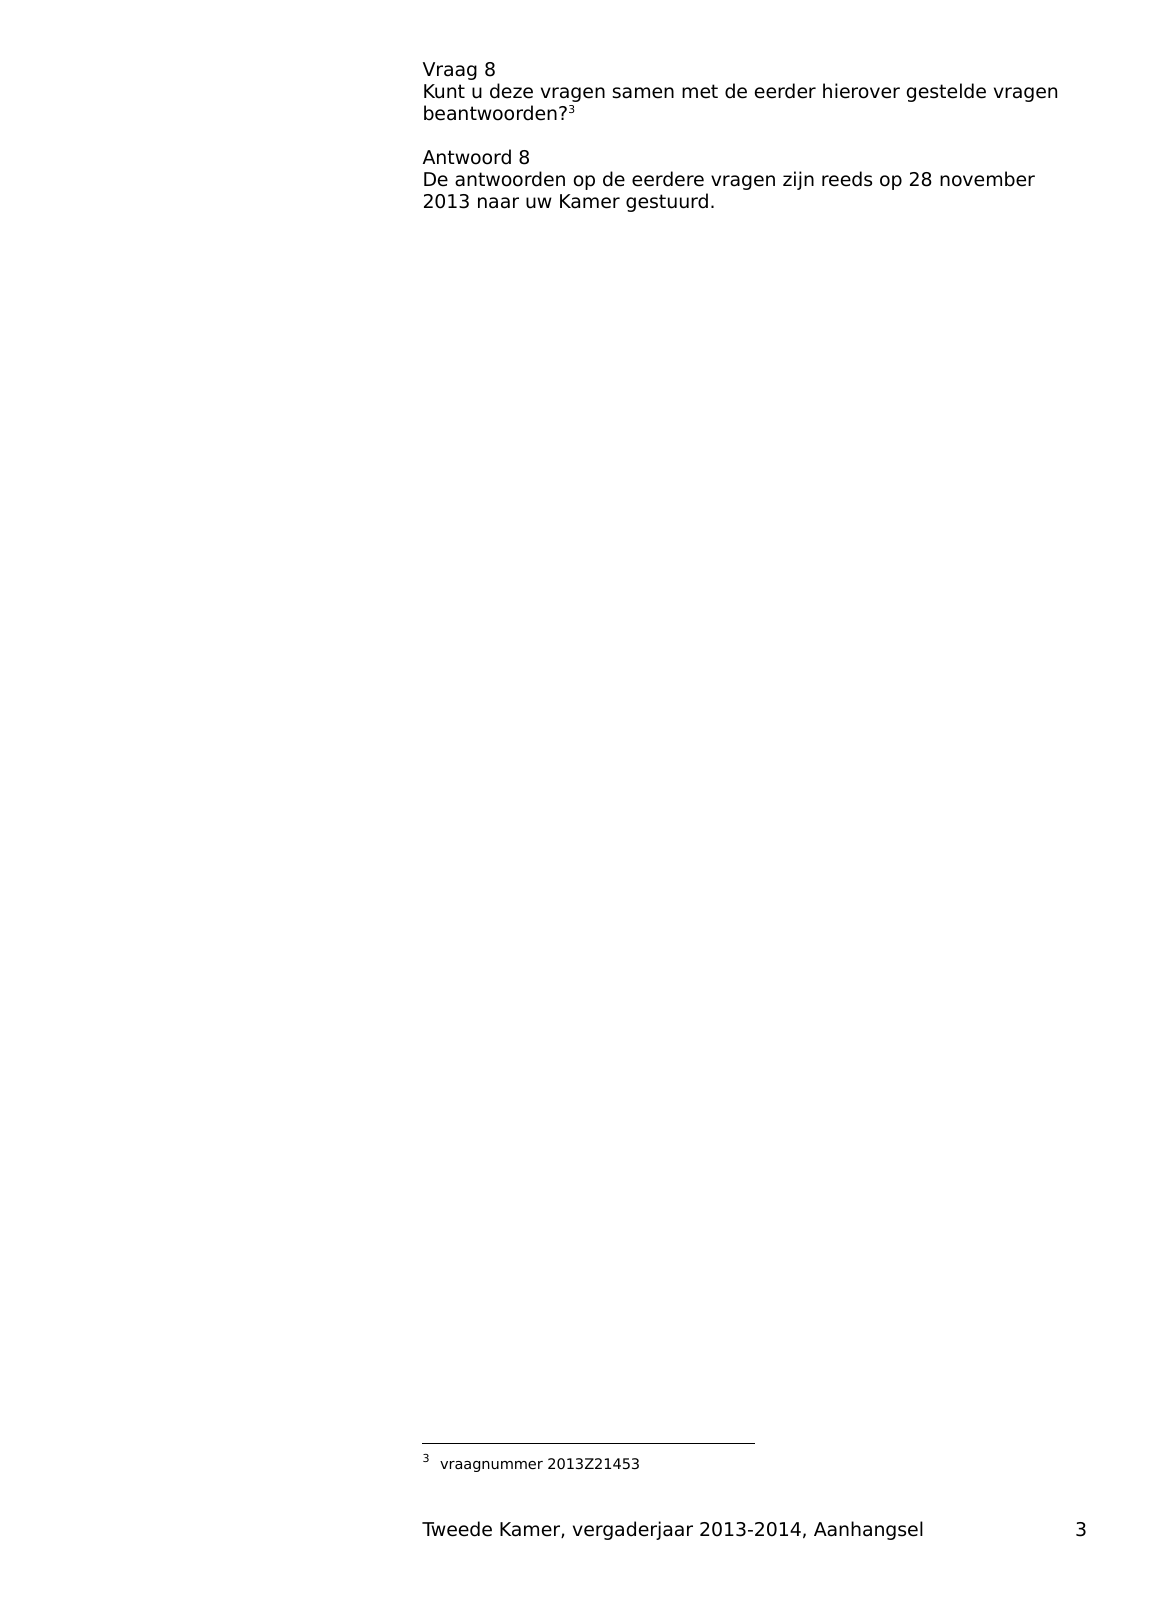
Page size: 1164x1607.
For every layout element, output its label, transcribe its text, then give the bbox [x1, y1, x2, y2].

text De antwoorden op de eerdere vragen zijn reeds op 28 november 2013 naar uw Kamer gestuurd. [422, 169, 1087, 213]
text Vraag 8 [422, 59, 1087, 81]
text vraagnummer 2013Z21453 [422, 1452, 1087, 1474]
text Kunt u deze vragen samen met de eerder hierover gestelde vragen beantwoorden? [422, 81, 1087, 125]
text Antwoord 8 [422, 147, 1087, 169]
